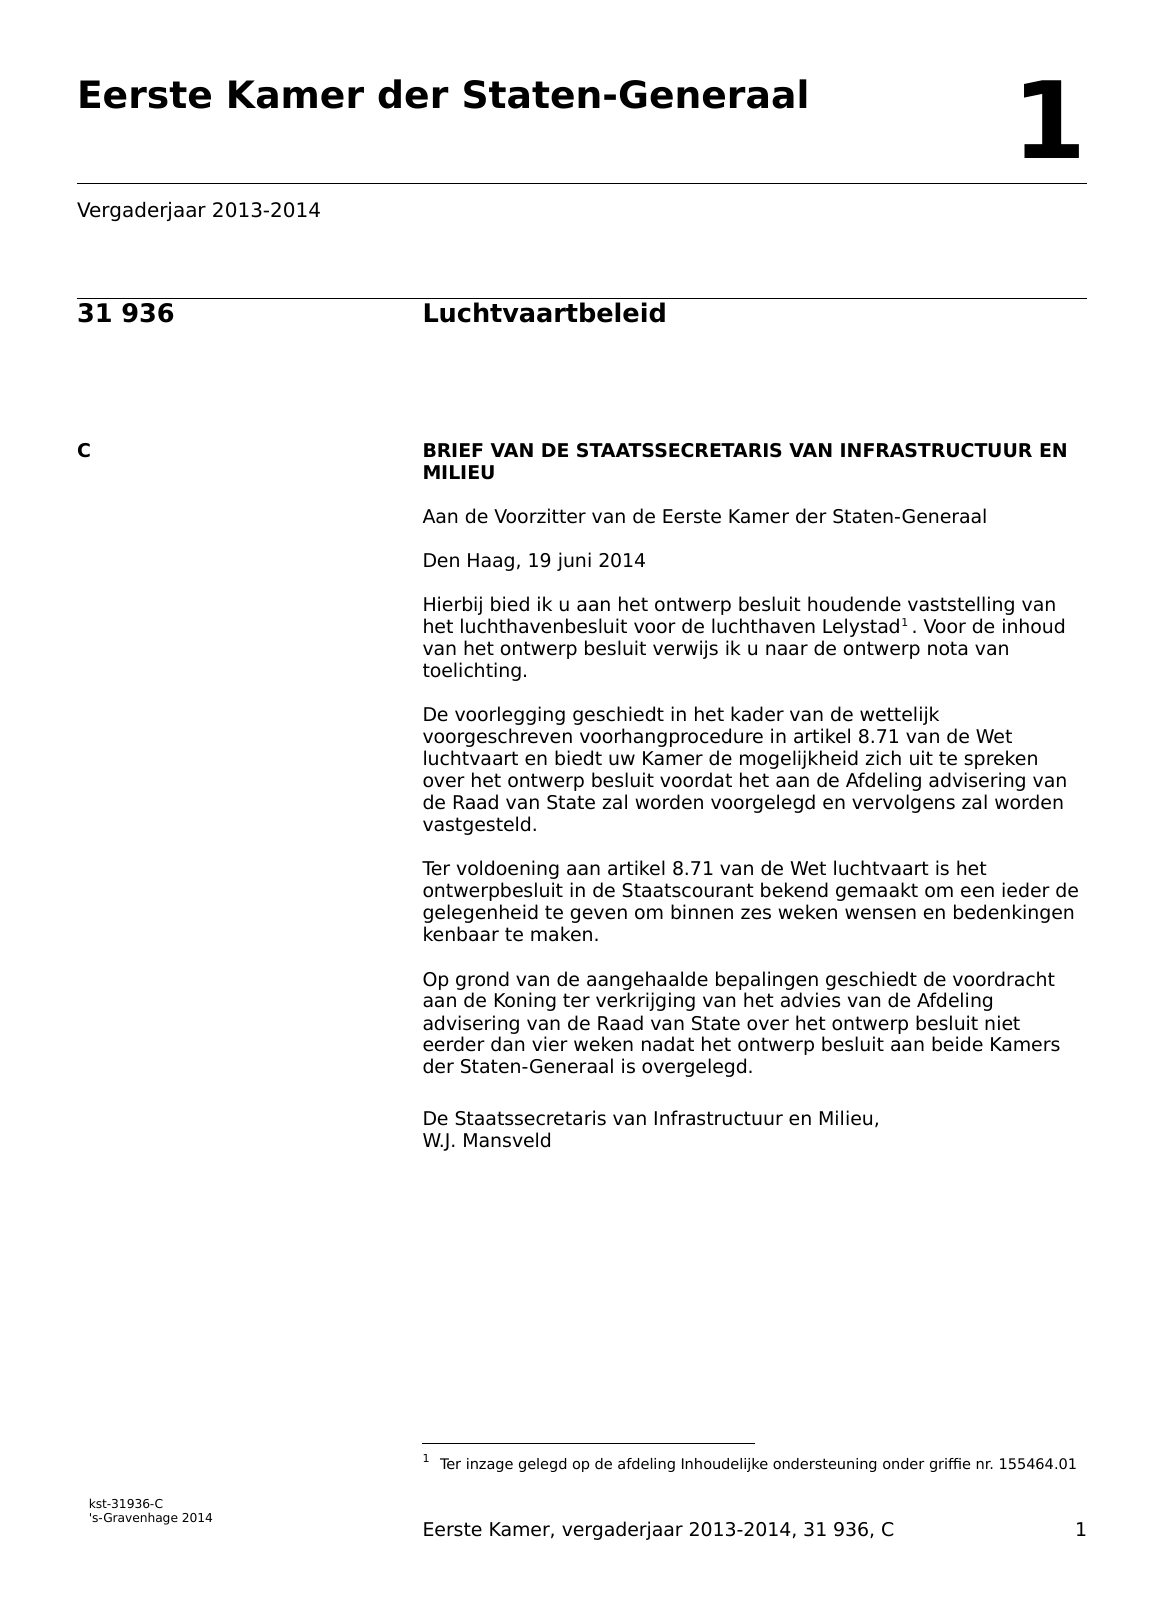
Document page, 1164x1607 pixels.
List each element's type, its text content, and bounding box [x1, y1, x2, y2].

table_header Eerste Kamer der Staten-Generaal [77, 59, 886, 183]
text 's-Gravenhage 2014 [88, 1511, 323, 1525]
text Op grond van de aangehaalde bepalingen geschiedt de voordracht aan de Koning ter verkrijging van het advies van de Afdeling advisering van de Raad van State over het ontwerp besluit niet eerder dan vier weken nadat het ontwerp besluit aan beide Kamers der Staten-Generaal is overgelegd. [422, 968, 1087, 1078]
text Aan de Voorzitter van de Eerste Kamer der Staten-Generaal [422, 506, 1087, 528]
text Hierbij bied ik u aan het ontwerp besluit houdende vaststelling van het luchthavenbesluit voor de luchthaven Lelystad. Voor de inhoud van het ontwerp besluit verwijs ik u naar de ontwerp nota van toelichting. [422, 594, 1087, 682]
text De Staatssecretaris van Infrastructuur en Milieu, W.J. Mansveld [422, 1108, 1087, 1152]
text Den Haag, 19 juni 2014 [422, 550, 1087, 572]
text kst-31936-C [88, 1497, 323, 1511]
text De voorlegging geschiedt in het kader van de wettelijk voorgeschreven voorhangprocedure in artikel 8.71 van de Wet luchtvaart en biedt uw Kamer de mogelijkheid zich uit te spreken over het ontwerp besluit voordat het aan de Afdeling advisering van de Raad van State zal worden voorgelegd en vervolgens zal worden vastgesteld. [422, 704, 1087, 836]
subtitle 31 936 Luchtvaartbeleid [77, 299, 1087, 329]
text Ter inzage gelegd op de afdeling Inhoudelijke ondersteuning onder griffie nr. 155464.01 [422, 1452, 1087, 1474]
subtitle C BRIEF VAN DE STAATSSECRETARIS VAN INFRASTRUCTUUR EN MILIEU [77, 440, 1087, 484]
text Ter voldoening aan artikel 8.71 van de Wet luchtvaart is het ontwerpbesluit in de Staatscourant bekend gemaakt om een ieder de gelegenheid te geven om binnen zes weken wensen en bedenkingen kenbaar te maken. [422, 858, 1087, 946]
table_header 1 [886, 59, 1087, 183]
table_cell Vergaderjaar 2013-2014 [77, 184, 1087, 298]
